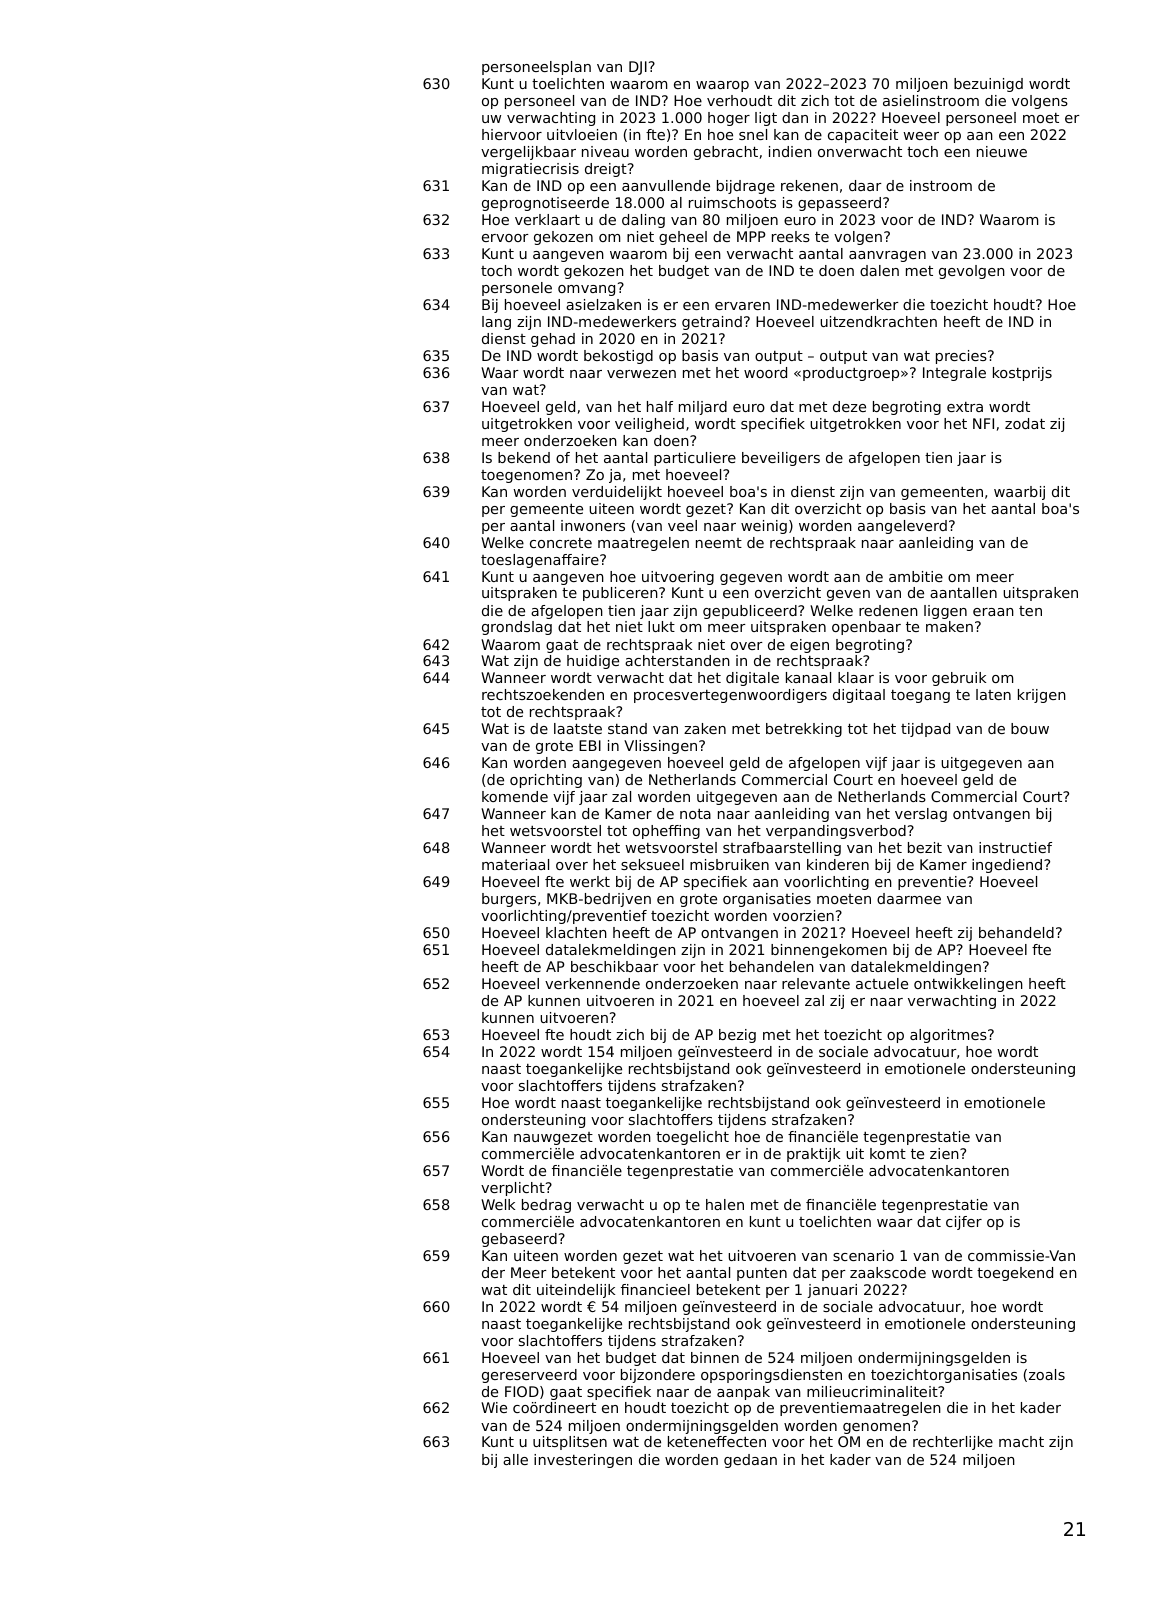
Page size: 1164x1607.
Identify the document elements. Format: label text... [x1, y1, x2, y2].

table_cell Hoeveel van het budget dat binnen de 524 miljoen ondermijningsgelden is gereserveerd voor bijzondere opsporingsdiensten en toezichtorganisaties (zoals de FIOD) gaat specifiek naar de aanpak van milieucriminaliteit? [475, 1350, 1087, 1400]
table_cell 656 [422, 1129, 475, 1163]
table_cell Wat is de laatste stand van zaken met betrekking tot het tijdpad van de bouw van de grote EBI in Vlissingen? [475, 721, 1087, 755]
table_cell 633 [422, 246, 475, 297]
table_cell 646 [422, 755, 475, 806]
table_cell Hoeveel datalekmeldingen zijn in 2021 binnengekomen bij de AP? Hoeveel fte heeft de AP beschikbaar voor het behandelen van datalekmeldingen? [475, 942, 1087, 976]
table_cell Wat zijn de huidige achterstanden in de rechtspraak? [475, 653, 1087, 670]
table_cell 658 [422, 1197, 475, 1248]
table_cell 654 [422, 1044, 475, 1095]
table_cell 635 [422, 348, 475, 365]
table_cell 663 [422, 1434, 475, 1468]
table_cell Kan nauwgezet worden toegelicht hoe de financiële tegenprestatie van commerciële advocatenkantoren er in de praktijk uit komt te zien? [475, 1129, 1087, 1163]
table_cell 655 [422, 1095, 475, 1129]
table_cell Kunt u toelichten waarom en waarop van 2022–2023 70 miljoen bezuinigd wordt op personeel van de IND? Hoe verhoudt dit zich tot de asielinstroom die volgens uw verwachting in 2023 1.000 hoger ligt dan in 2022? Hoeveel personeel moet er hiervoor uitvloeien (in fte)? En hoe snel kan de capaciteit weer op aan een 2022 vergelijkbaar niveau worden gebracht, indien onverwacht toch een nieuwe migratiecrisis dreigt? [475, 76, 1087, 178]
table_cell 634 [422, 297, 475, 348]
table_cell 631 [422, 178, 475, 212]
table_cell Kan uiteen worden gezet wat het uitvoeren van scenario 1 van de commissie-Van der Meer betekent voor het aantal punten dat per zaakscode wordt toegekend en wat dit uiteindelijk financieel betekent per 1 januari 2022? [475, 1248, 1087, 1298]
table_cell Kunt u aangeven hoe uitvoering gegeven wordt aan de ambitie om meer uitspraken te publiceren? Kunt u een overzicht geven van de aantallen uitspraken die de afgelopen tien jaar zijn gepubliceerd? Welke redenen liggen eraan ten grondslag dat het niet lukt om meer uitspraken openbaar te maken? [475, 569, 1087, 636]
table_cell 643 [422, 653, 475, 670]
table_cell 649 [422, 874, 475, 925]
table_cell 638 [422, 450, 475, 483]
table_cell Waar wordt naar verwezen met het woord «productgroep»? Integrale kostprijs van wat? [475, 365, 1087, 399]
table_cell Wanneer wordt het wetsvoorstel strafbaarstelling van het bezit van instructief materiaal over het seksueel misbruiken van kinderen bij de Kamer ingediend? [475, 840, 1087, 874]
table_cell 662 [422, 1400, 475, 1434]
table_cell 661 [422, 1350, 475, 1400]
table_cell 630 [422, 76, 475, 178]
table_cell Hoe verklaart u de daling van 80 miljoen euro in 2023 voor de IND? Waarom is ervoor gekozen om niet geheel de MPP reeks te volgen? [475, 212, 1087, 246]
table_cell Hoeveel geld, van het half miljard euro dat met deze begroting extra wordt uitgetrokken voor veiligheid, wordt specifiek uitgetrokken voor het NFI, zodat zij meer onderzoeken kan doen? [475, 399, 1087, 449]
table_cell 651 [422, 942, 475, 976]
table_cell Wanneer kan de Kamer de nota naar aanleiding van het verslag ontvangen bij het wetsvoorstel tot opheffing van het verpandingsverbod? [475, 806, 1087, 840]
table_cell Welk bedrag verwacht u op te halen met de financiële tegenprestatie van commerciële advocatenkantoren en kunt u toelichten waar dat cijfer op is gebaseerd? [475, 1197, 1087, 1248]
table_cell Hoe wordt naast toegankelijke rechtsbijstand ook geïnvesteerd in emotionele ondersteuning voor slachtoffers tijdens strafzaken? [475, 1095, 1087, 1129]
table_cell 653 [422, 1027, 475, 1044]
table_cell Wanneer wordt verwacht dat het digitale kanaal klaar is voor gebruik om rechtszoekenden en procesvertegenwoordigers digitaal toegang te laten krijgen tot de rechtspraak? [475, 670, 1087, 721]
table_cell Kunt u aangeven waarom bij een verwacht aantal aanvragen van 23.000 in 2023 toch wordt gekozen het budget van de IND te doen dalen met gevolgen voor de personele omvang? [475, 246, 1087, 297]
table_cell 659 [422, 1248, 475, 1298]
table_cell Wordt de financiële tegenprestatie van commerciële advocatenkantoren verplicht? [475, 1163, 1087, 1197]
table_cell Kunt u uitsplitsen wat de keteneffecten voor het OM en de rechterlijke macht zijn bij alle investeringen die worden gedaan in het kader van de 524 miljoen [475, 1434, 1087, 1468]
table_cell 642 [422, 636, 475, 653]
table_cell 650 [422, 925, 475, 942]
table_cell Kan de IND op een aanvullende bijdrage rekenen, daar de instroom de geprognotiseerde 18.000 al ruimschoots is gepasseerd? [475, 178, 1087, 212]
table_cell [422, 59, 475, 76]
table_cell De IND wordt bekostigd op basis van output – output van wat precies? [475, 348, 1087, 365]
table_cell 647 [422, 806, 475, 840]
table_cell 636 [422, 365, 475, 399]
table_cell Hoeveel verkennende onderzoeken naar relevante actuele ontwikkelingen heeft de AP kunnen uitvoeren in 2021 en hoeveel zal zij er naar verwachting in 2022 kunnen uitvoeren? [475, 976, 1087, 1027]
table_cell 640 [422, 535, 475, 568]
table_cell 644 [422, 670, 475, 721]
table_cell 641 [422, 569, 475, 636]
table_cell Waarom gaat de rechtspraak niet over de eigen begroting? [475, 636, 1087, 653]
table_cell Bij hoeveel asielzaken is er een ervaren IND-medewerker die toezicht houdt? Hoe lang zijn IND-medewerkers getraind? Hoeveel uitzendkrachten heeft de IND in dienst gehad in 2020 en in 2021? [475, 297, 1087, 348]
table_cell In 2022 wordt 154 miljoen geïnvesteerd in de sociale advocatuur, hoe wordt naast toegankelijke rechtsbijstand ook geïnvesteerd in emotionele ondersteuning voor slachtoffers tijdens strafzaken? [475, 1044, 1087, 1095]
table_cell Hoeveel fte houdt zich bij de AP bezig met het toezicht op algoritmes? [475, 1027, 1087, 1044]
table_cell 645 [422, 721, 475, 755]
table_cell 632 [422, 212, 475, 246]
table_cell Welke concrete maatregelen neemt de rechtspraak naar aanleiding van de toeslagenaffaire? [475, 535, 1087, 568]
table_cell 648 [422, 840, 475, 874]
table_cell personeelsplan van DJI? [475, 59, 1087, 76]
table_cell 637 [422, 399, 475, 449]
table_cell Kan worden verduidelijkt hoeveel boa's in dienst zijn van gemeenten, waarbij dit per gemeente uiteen wordt gezet? Kan dit overzicht op basis van het aantal boa's per aantal inwoners (van veel naar weinig) worden aangeleverd? [475, 484, 1087, 534]
table_cell 652 [422, 976, 475, 1027]
table_cell 657 [422, 1163, 475, 1197]
table_cell In 2022 wordt € 54 miljoen geïnvesteerd in de sociale advocatuur, hoe wordt naast toegankelijke rechtsbijstand ook geïnvesteerd in emotionele ondersteuning voor slachtoffers tijdens strafzaken? [475, 1299, 1087, 1349]
table_cell Hoeveel fte werkt bij de AP specifiek aan voorlichting en preventie? Hoeveel burgers, MKB-bedrijven en grote organisaties moeten daarmee van voorlichting/preventief toezicht worden voorzien? [475, 874, 1087, 925]
table_cell Kan worden aangegeven hoeveel geld de afgelopen vijf jaar is uitgegeven aan (de oprichting van) de Netherlands Commercial Court en hoeveel geld de komende vijf jaar zal worden uitgegeven aan de Netherlands Commercial Court? [475, 755, 1087, 806]
table_cell Is bekend of het aantal particuliere beveiligers de afgelopen tien jaar is toegenomen? Zo ja, met hoeveel? [475, 450, 1087, 483]
table_cell Hoeveel klachten heeft de AP ontvangen in 2021? Hoeveel heeft zij behandeld? [475, 925, 1087, 942]
table_cell 639 [422, 484, 475, 534]
table_cell Wie coördineert en houdt toezicht op de preventiemaatregelen die in het kader van de 524 miljoen ondermijningsgelden worden genomen? [475, 1400, 1087, 1434]
table_cell 660 [422, 1299, 475, 1349]
